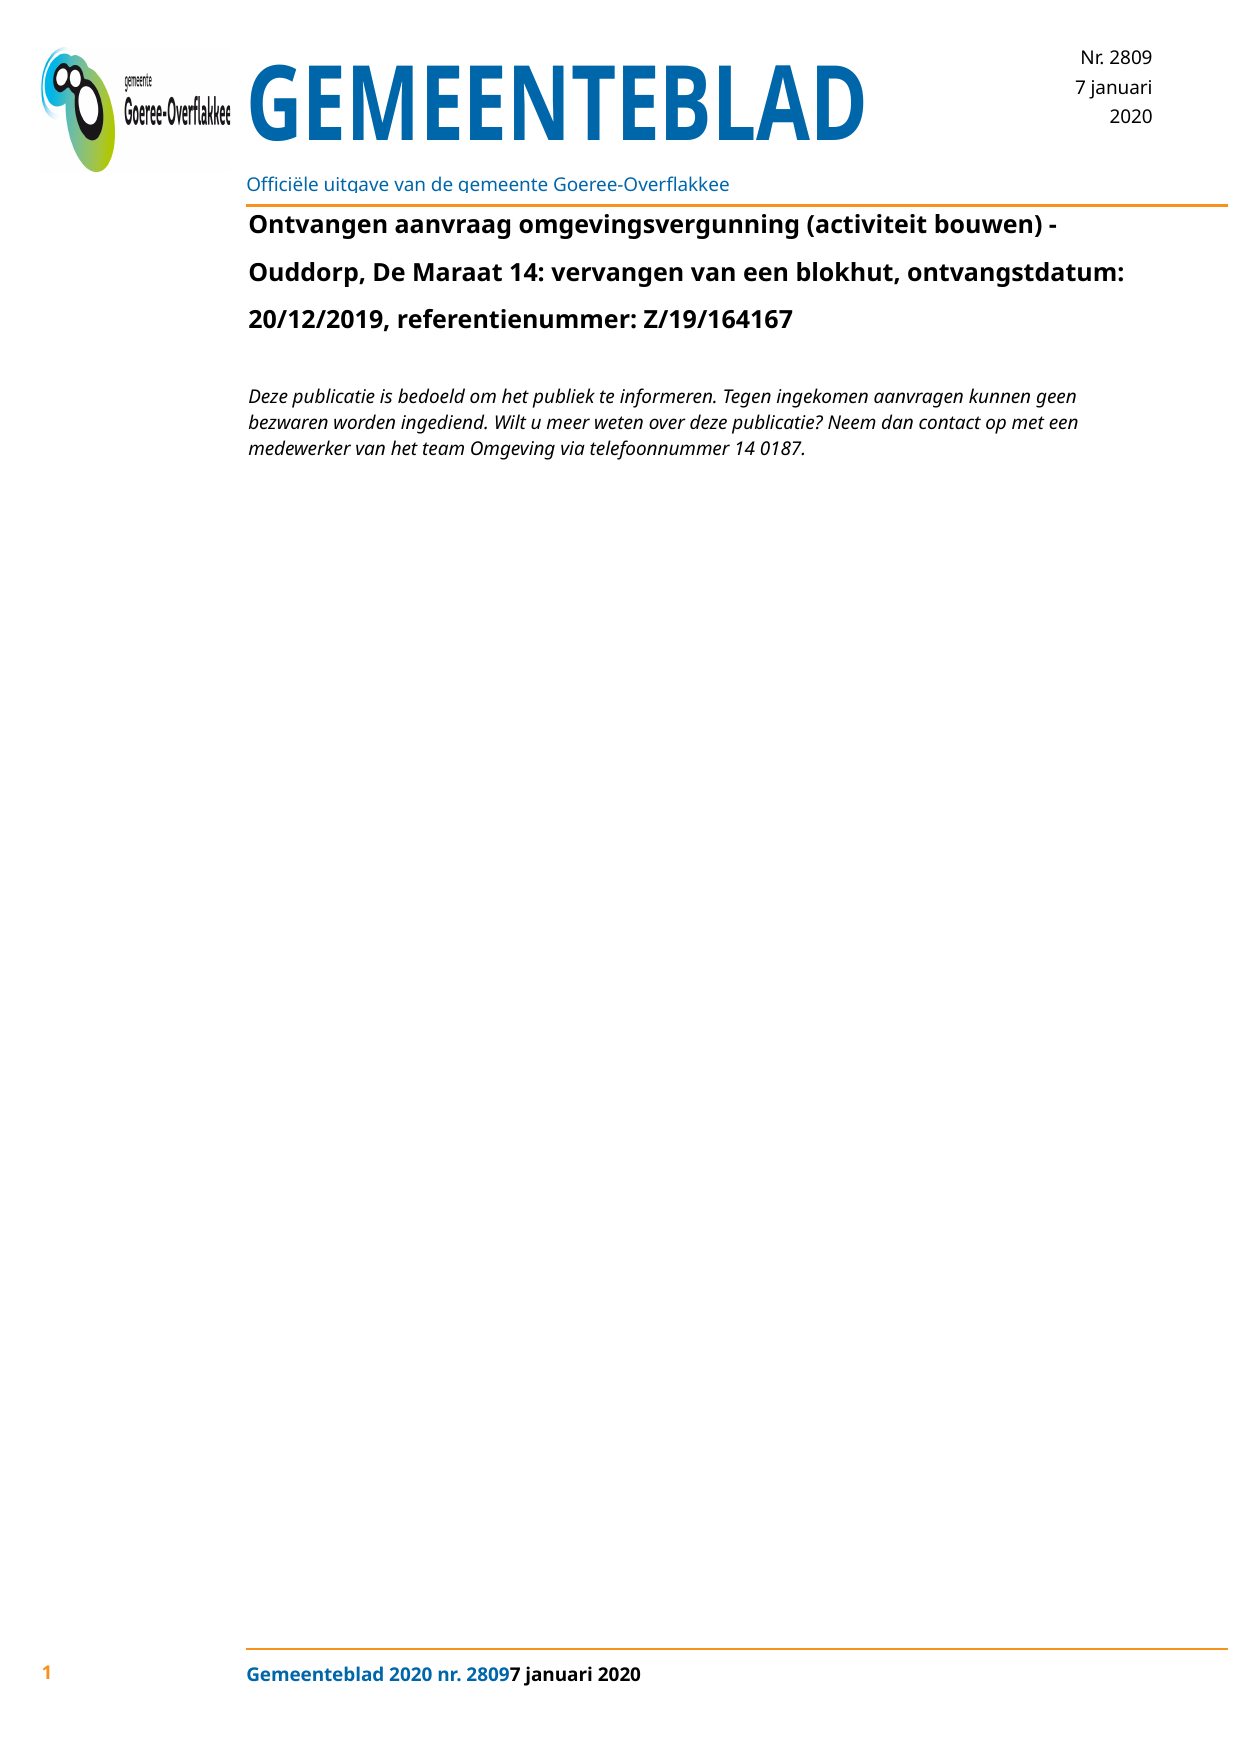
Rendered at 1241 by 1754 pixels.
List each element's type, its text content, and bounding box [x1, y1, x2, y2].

text Deze publicatie is bedoeld om het publiek te informeren. Tegen ingekomen aanvragen kunnen geen bezwaren worden ingediend. Wilt u meer weten over deze publicatie? Neem dan contact op met een medewerker van het team Omgeving via telefoonnummer 14 0187. [248, 384, 1152, 461]
text Ontvangen aanvraag omgevingsvergunning (activiteit bouwen) - Ouddorp, De Maraat 14: vervangen van een blokhut, ontvangstdatum: 20/12/2019, referentienummer: Z/19/164167 [248, 207, 1152, 336]
picture [41, 47, 231, 172]
